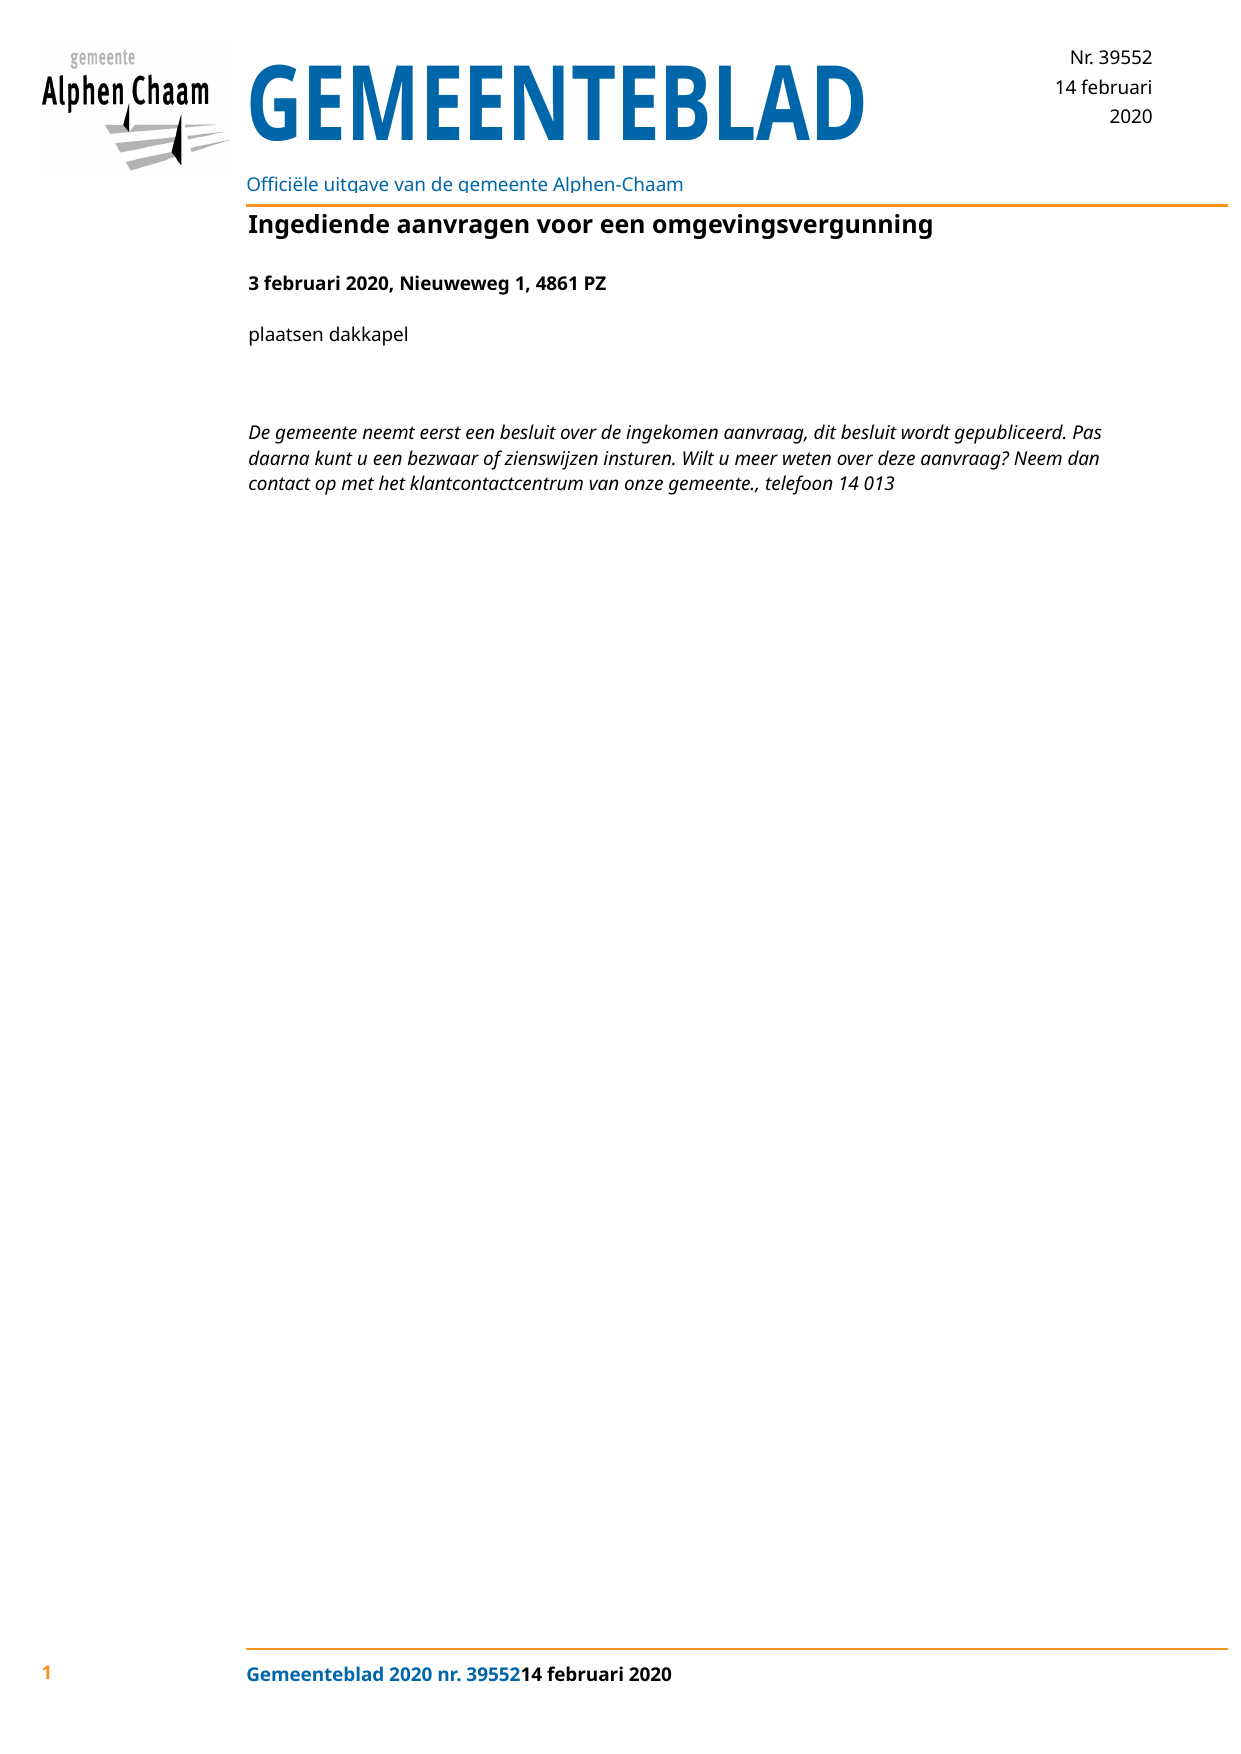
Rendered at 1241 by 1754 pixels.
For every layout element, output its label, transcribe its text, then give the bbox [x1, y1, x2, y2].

text De gemeente neemt eerst een besluit over de ingekomen aanvraag, dit besluit wordt gepubliceerd. Pas daarna kunt u een bezwaar of zienswijzen insturen. Wilt u meer weten over deze aanvraag? Neem dan contact op met het klantcontactcentrum van onze gemeente., telefoon 14 013 [248, 419, 1152, 496]
text plaatsen dakkapel [248, 321, 1152, 346]
text Ingediende aanvragen voor een omgevingsvergunning [248, 207, 1152, 241]
picture [41, 47, 231, 172]
text 3 februari 2020, Nieuweweg 1, 4861 PZ [248, 270, 1152, 296]
